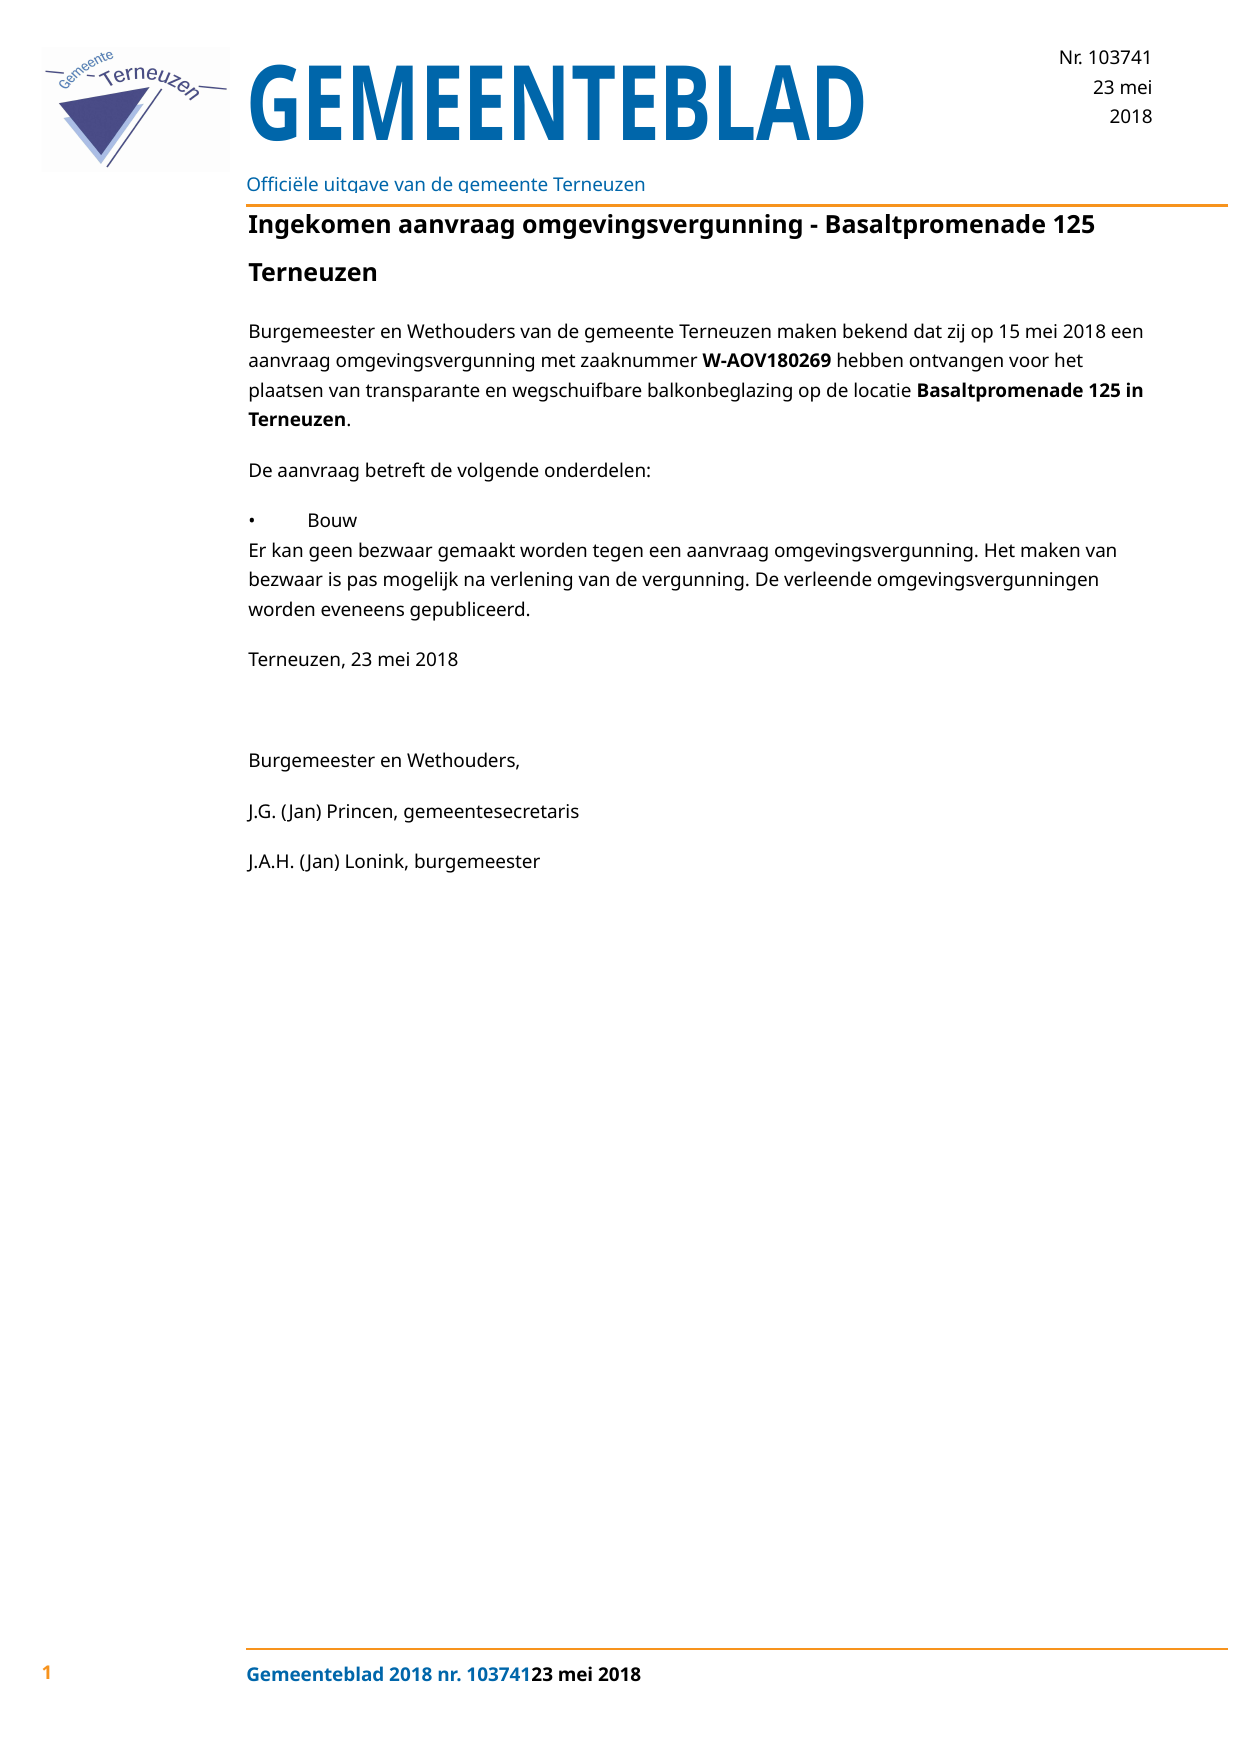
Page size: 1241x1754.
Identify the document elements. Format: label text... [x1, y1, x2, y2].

text Terneuzen, 23 mei 2018 [248, 647, 1152, 672]
text Burgemeester en Wethouders, [248, 747, 1152, 773]
text De aanvraag betreft de volgende onderdelen: [248, 457, 1152, 483]
text J.G. (Jan) Princen, gemeentesecretaris [248, 798, 1152, 824]
text J.A.H. (Jan) Lonink, burgemeester [248, 848, 1152, 874]
text Er kan geen bezwaar gemaakt worden tegen een aanvraag omgevingsvergunning. Het maken van bezwaar is pas mogelijk na verlening van de vergunning. De verleende omgevingsvergunningen worden eveneens gepubliceerd. [248, 537, 1152, 622]
list Bouw [248, 507, 1152, 533]
text Ingekomen aanvraag omgevingsvergunning - Basaltpromenade 125 Terneuzen [248, 207, 1152, 288]
text Burgemeester en Wethouders van de gemeente Terneuzen maken bekend dat zij op 15 mei 2018 een aanvraag omgevingsvergunning met zaaknummer W-AOV180269 hebben ontvangen voor het plaatsen van transparante en wegschuifbare balkonbeglazing op de locatie Basaltpromenade 125 in Terneuzen. [248, 318, 1152, 432]
picture [41, 47, 231, 172]
